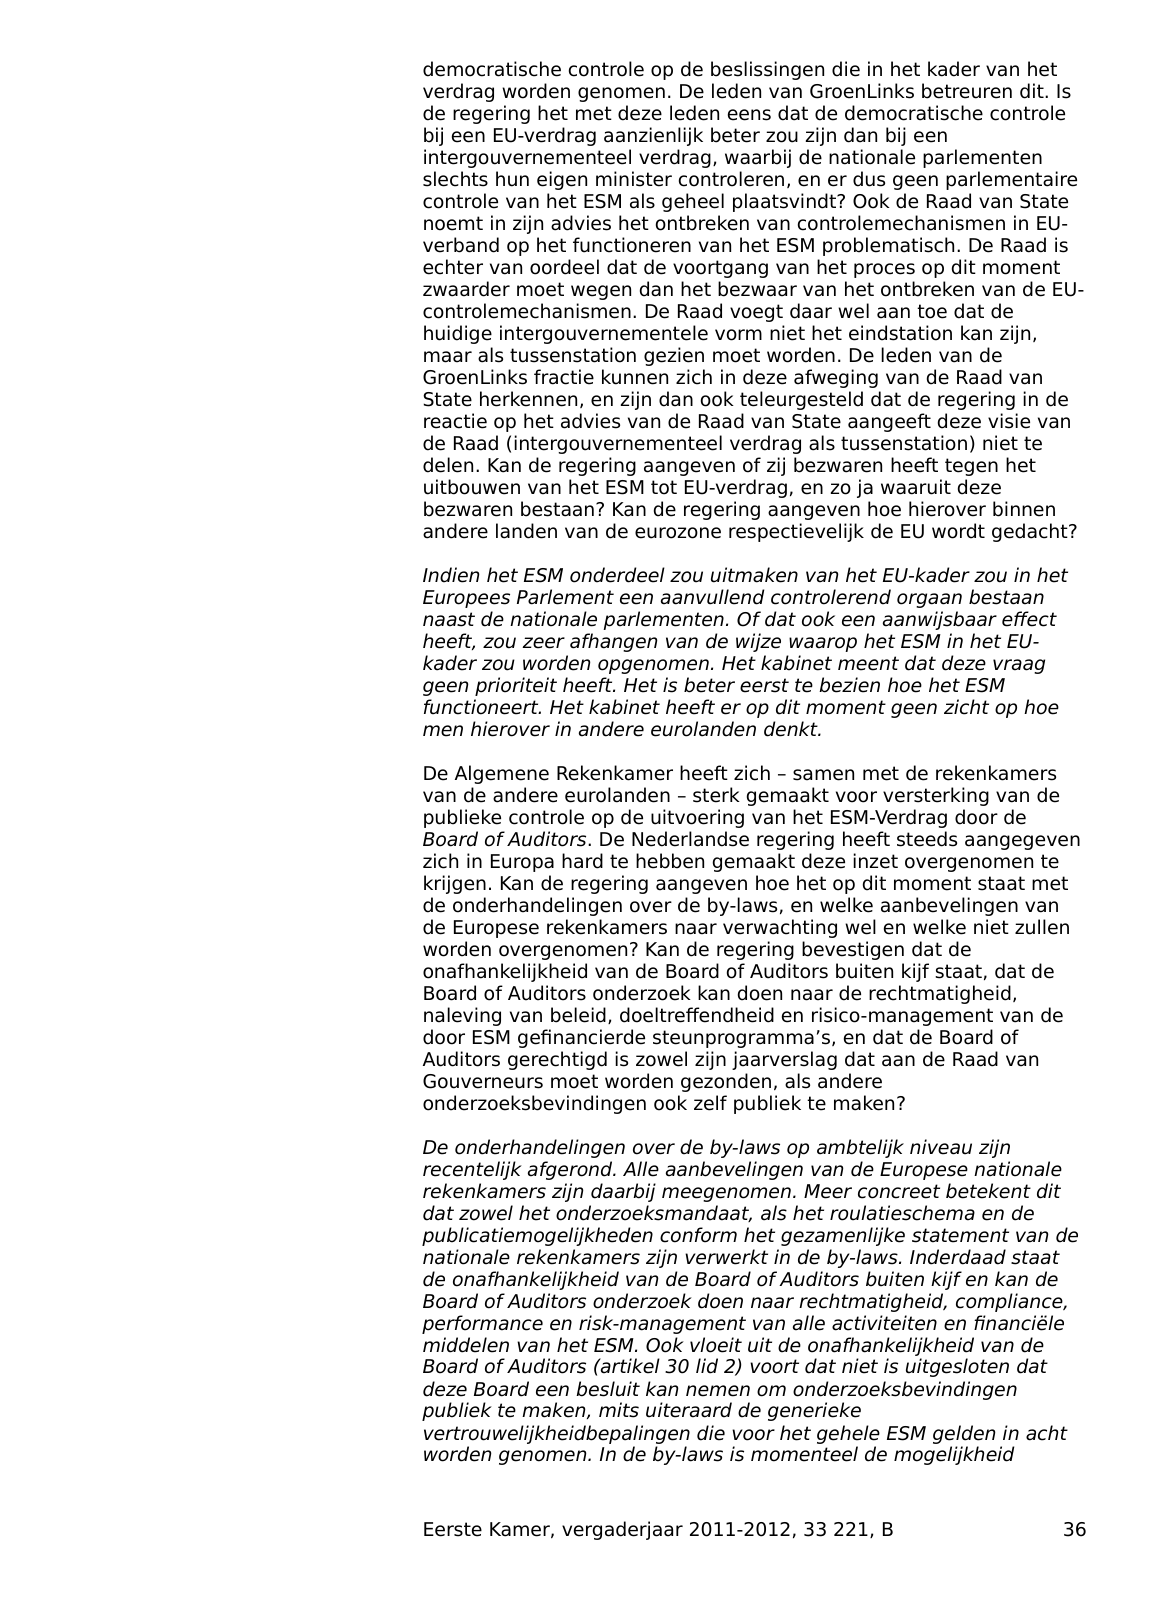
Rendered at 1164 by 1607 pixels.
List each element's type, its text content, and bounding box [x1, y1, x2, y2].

text De Algemene Rekenkamer heeft zich – samen met de rekenkamers van de andere eurolanden – sterk gemaakt voor versterking van de publieke controle op de uitvoering van het ESM-Verdrag door de Board of Auditors. De Nederlandse regering heeft steeds aangegeven zich in Europa hard te hebben gemaakt deze inzet overgenomen te krijgen. Kan de regering aangeven hoe het op dit moment staat met de onderhandelingen over de by-laws, en welke aanbevelingen van de Europese rekenkamers naar verwachting wel en welke niet zullen worden overgenomen? Kan de regering bevestigen dat de onafhankelijkheid van de Board of Auditors buiten kijf staat, dat de Board of Auditors onderzoek kan doen naar de rechtmatigheid, naleving van beleid, doeltreffendheid en risico-management van de door ESM gefinancierde steunprogramma’s, en dat de Board of Auditors gerechtigd is zowel zijn jaarverslag dat aan de Raad van Gouverneurs moet worden gezonden, als andere onderzoeksbevindingen ook zelf publiek te maken? [422, 763, 1087, 1114]
text De onderhandelingen over de by-laws op ambtelijk niveau zijn recentelijk afgerond. Alle aanbevelingen van de Europese nationale rekenkamers zijn daarbij meegenomen. Meer concreet betekent dit dat zowel het onderzoeksmandaat, als het roulatieschema en de publicatiemogelijkheden conform het gezamenlijke statement van de nationale rekenkamers zijn verwerkt in de by-laws. Inderdaad staat de onafhankelijkheid van de Board of Auditors buiten kijf en kan de Board of Auditors onderzoek doen naar rechtmatigheid, compliance, performance en risk-management van alle activiteiten en financiële middelen van het ESM. Ook vloeit uit de onafhankelijkheid van de Board of Auditors (artikel 30 lid 2) voort dat niet is uitgesloten dat deze Board een besluit kan nemen om onderzoeksbevindingen publiek te maken, mits uiteraard de generieke vertrouwelijkheidbepalingen die voor het gehele ESM gelden in acht worden genomen. In de by-laws is momenteel de mogelijkheid [422, 1137, 1087, 1466]
text democratische controle op de beslissingen die in het kader van het verdrag worden genomen. De leden van GroenLinks betreuren dit. Is de regering het met deze leden eens dat de democratische controle bij een EU-verdrag aanzienlijk beter zou zijn dan bij een intergouvernementeel verdrag, waarbij de nationale parlementen slechts hun eigen minister controleren, en er dus geen parlementaire controle van het ESM als geheel plaatsvindt? Ook de Raad van State noemt in zijn advies het ontbreken van controlemechanismen in EU-verband op het functioneren van het ESM problematisch. De Raad is echter van oordeel dat de voortgang van het proces op dit moment zwaarder moet wegen dan het bezwaar van het ontbreken van de EU-controlemechanismen. De Raad voegt daar wel aan toe dat de huidige intergouvernementele vorm niet het eindstation kan zijn, maar als tussenstation gezien moet worden. De leden van de GroenLinks fractie kunnen zich in deze afweging van de Raad van State herkennen, en zijn dan ook teleurgesteld dat de regering in de reactie op het advies van de Raad van State aangeeft deze visie van de Raad (intergouvernementeel verdrag als tussenstation) niet te delen. Kan de regering aangeven of zij bezwaren heeft tegen het uitbouwen van het ESM tot EU-verdrag, en zo ja waaruit deze bezwaren bestaan? Kan de regering aangeven hoe hierover binnen andere landen van de eurozone respectievelijk de EU wordt gedacht? [422, 59, 1087, 543]
text Indien het ESM onderdeel zou uitmaken van het EU-kader zou in het Europees Parlement een aanvullend controlerend orgaan bestaan naast de nationale parlementen. Of dat ook een aanwijsbaar effect heeft, zou zeer afhangen van de wijze waarop het ESM in het EU-kader zou worden opgenomen. Het kabinet meent dat deze vraag geen prioriteit heeft. Het is beter eerst te bezien hoe het ESM functioneert. Het kabinet heeft er op dit moment geen zicht op hoe men hierover in andere eurolanden denkt. [422, 565, 1087, 741]
